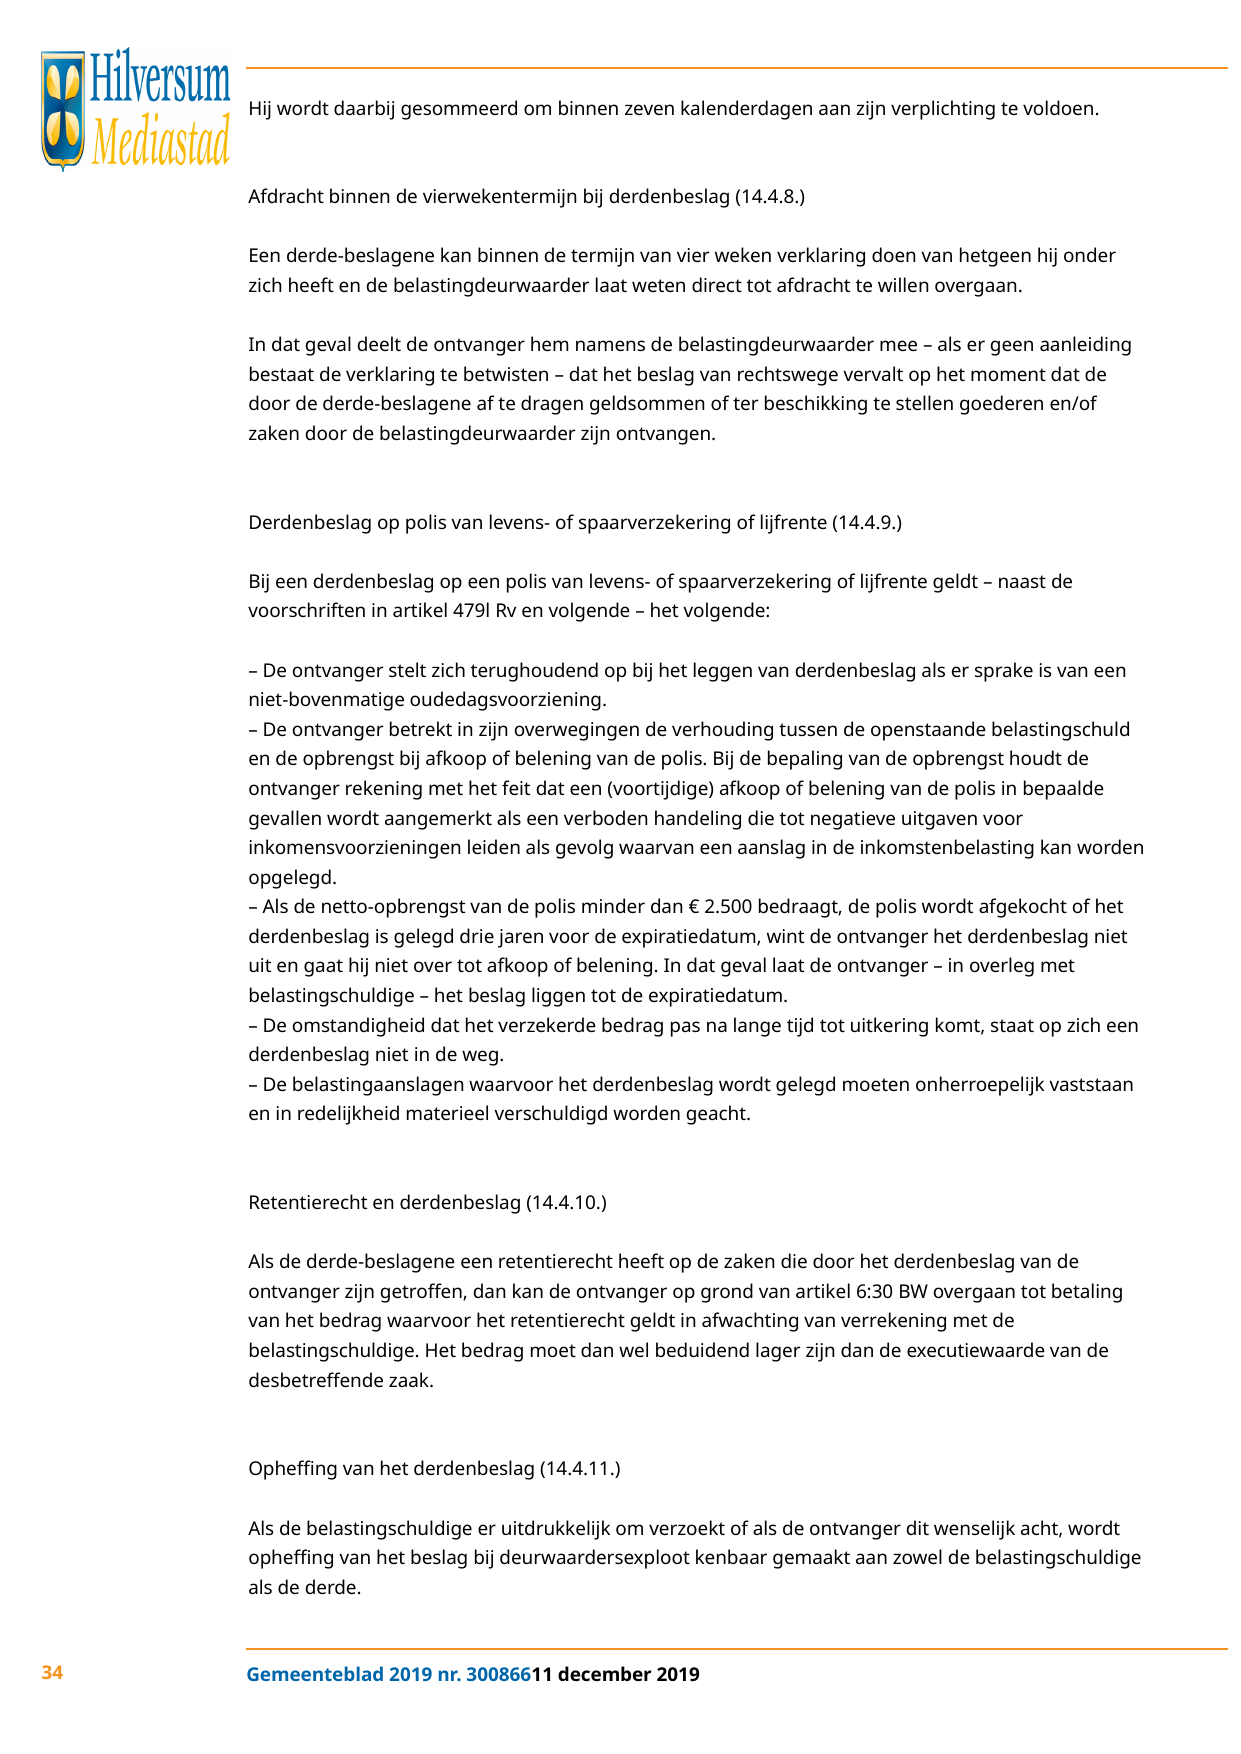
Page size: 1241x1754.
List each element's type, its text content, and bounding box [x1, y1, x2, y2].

text Bij een derdenbeslag op een polis van levens- of spaarverzekering of lijfrente geldt – naast de voorschriften in artikel 479l Rv en volgende – het volgende: [248, 568, 1152, 623]
text Afdracht binnen de vierwekentermijn bij derdenbeslag (14.4.8.) [248, 183, 1152, 209]
text – Als de netto-opbrengst van de polis minder dan € 2.500 bedraagt, de polis wordt afgekocht of het derdenbeslag is gelegd drie jaren voor de expiratiedatum, wint de ontvanger het derdenbeslag niet uit en gaat hij niet over tot afkoop of belening. In dat geval laat de ontvanger – in overleg met belastingschuldige – het beslag liggen tot de expiratiedatum. [248, 893, 1152, 1008]
text – De omstandigheid dat het verzekerde bedrag pas na lange tijd tot uitkering komt, staat op zich een derdenbeslag niet in de weg. [248, 1012, 1152, 1067]
text Hij wordt daarbij gesommeerd om binnen zeven kalenderdagen aan zijn verplichting te voldoen. [248, 95, 1152, 121]
text Retentierecht en derdenbeslag (14.4.10.) [248, 1189, 1152, 1215]
text In dat geval deelt de ontvanger hem namens de belastingdeurwaarder mee – als er geen aanleiding bestaat de verklaring te betwisten – dat het beslag van rechtswege vervalt op het moment dat de door de derde-beslagene af te dragen geldsommen of ter beschikking te stellen goederen en/of zaken door de belastingdeurwaarder zijn ontvangen. [248, 331, 1152, 446]
text Als de derde-beslagene een retentierecht heeft op de zaken die door het derdenbeslag van de ontvanger zijn getroffen, dan kan de ontvanger op grond van artikel 6:30 BW overgaan tot betaling van het bedrag waarvoor het retentierecht geldt in afwachting van verrekening met de belastingschuldige. Het bedrag moet dan wel beduidend lager zijn dan de executiewaarde van de desbetreffende zaak. [248, 1248, 1152, 1393]
text – De ontvanger betrekt in zijn overwegingen de verhouding tussen de openstaande belastingschuld en de opbrengst bij afkoop of belening van de polis. Bij de bepaling van de opbrengst houdt de ontvanger rekening met het feit dat een (voortijdige) afkoop of belening van de polis in bepaalde gevallen wordt aangemerkt als een verboden handeling die tot negatieve uitgaven voor inkomensvoorzieningen leiden als gevolg waarvan een aanslag in de inkomstenbelasting kan worden opgelegd. [248, 716, 1152, 890]
text Opheffing van het derdenbeslag (14.4.11.) [248, 1456, 1152, 1481]
text Derdenbeslag op polis van levens- of spaarverzekering of lijfrente (14.4.9.) [248, 509, 1152, 535]
text – De belastingaanslagen waarvoor het derdenbeslag wordt gelegd moeten onherroepelijk vaststaan en in redelijkheid materieel verschuldigd worden geacht. [248, 1071, 1152, 1126]
text Een derde-beslagene kan binnen de termijn van vier weken verklaring doen van hetgeen hij onder zich heeft en de belastingdeurwaarder laat weten direct tot afdracht te willen overgaan. [248, 243, 1152, 298]
text Als de belastingschuldige er uitdrukkelijk om verzoekt of als de ontvanger dit wenselijk acht, wordt opheffing van het beslag bij deurwaardersexploot kenbaar gemaakt aan zowel de belastingschuldige als de derde. [248, 1515, 1152, 1600]
text – De ontvanger stelt zich terughoudend op bij het leggen van derdenbeslag als er sprake is van een niet-bovenmatige oudedagsvoorziening. [248, 657, 1152, 712]
picture [41, 47, 231, 172]
